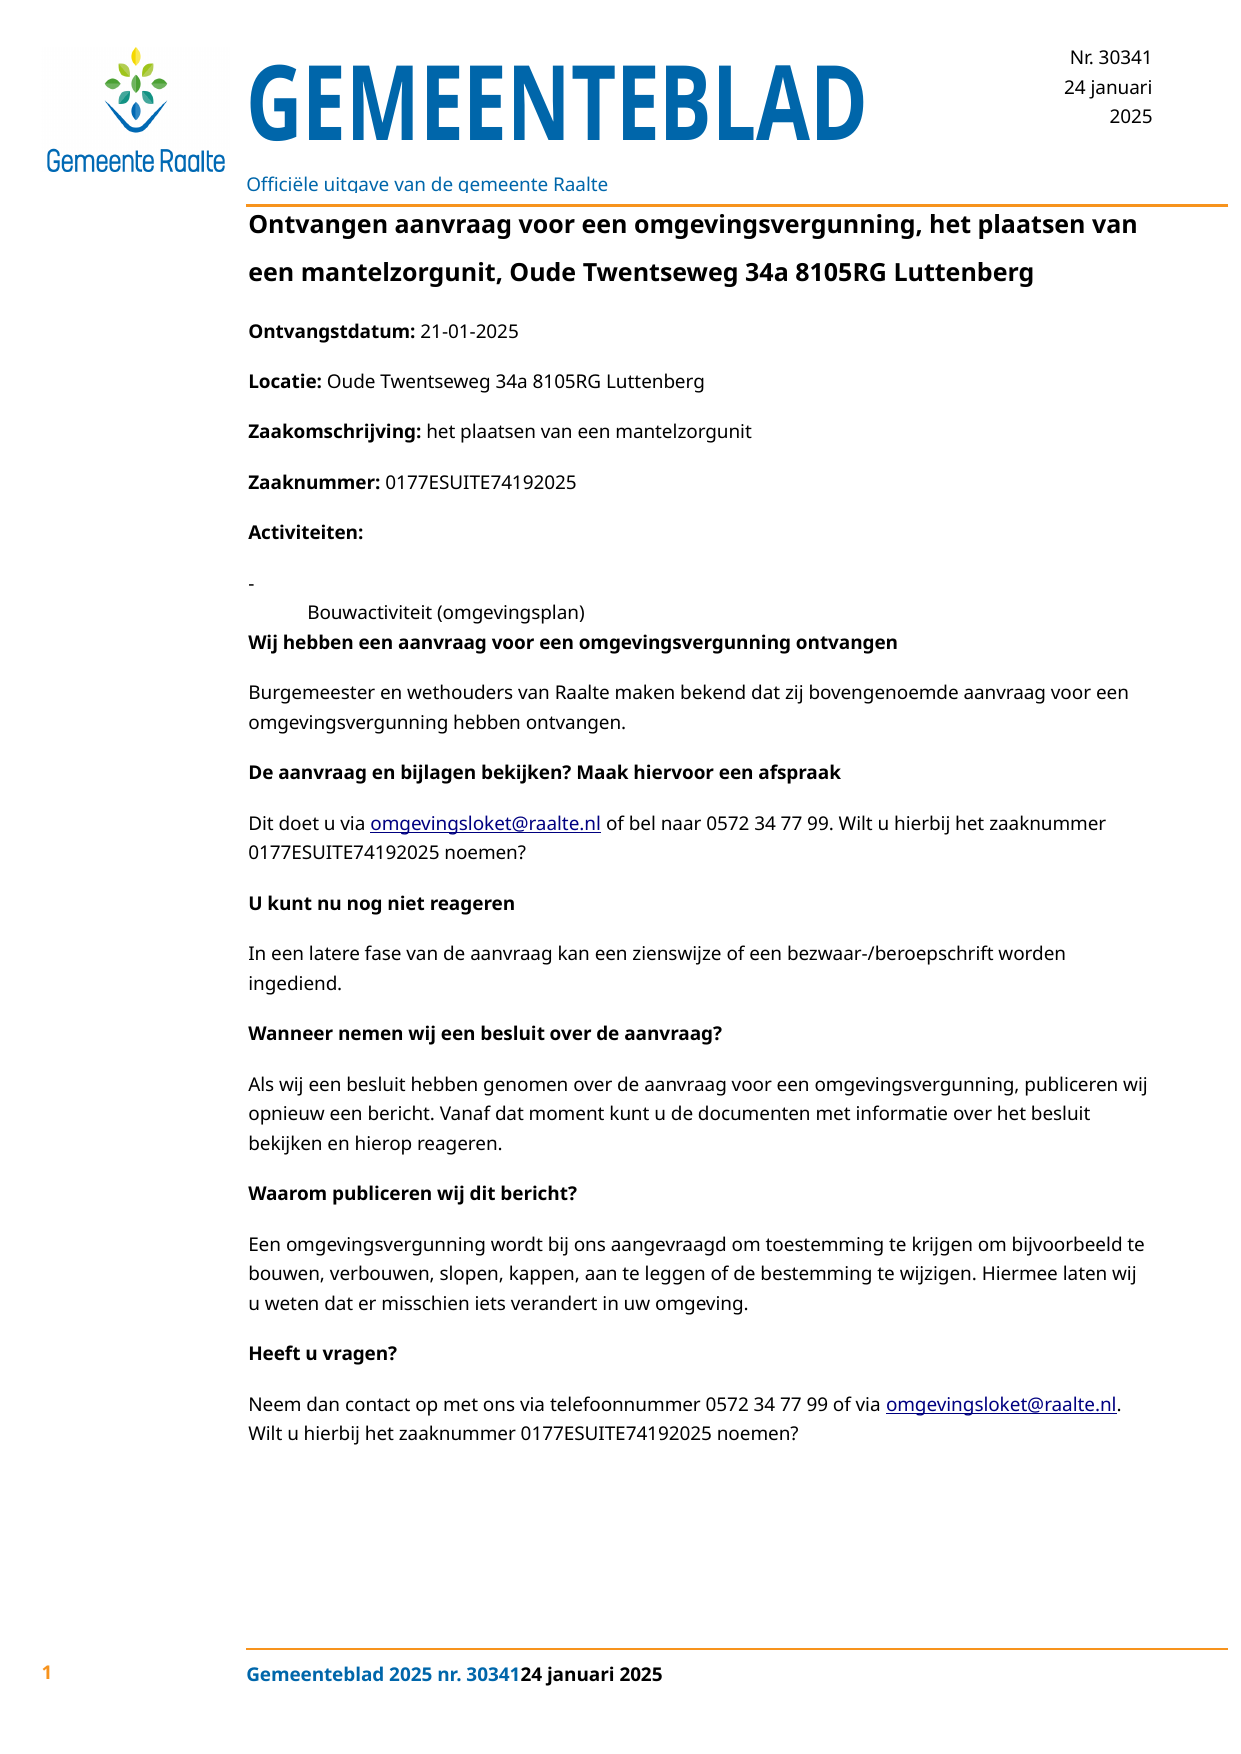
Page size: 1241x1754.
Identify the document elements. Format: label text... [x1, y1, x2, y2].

text Locatie: Oude Twentseweg 34a 8105RG Luttenberg [248, 368, 1152, 394]
picture [41, 47, 231, 172]
text Ontvangstdatum: 21-01-2025 [248, 318, 1152, 344]
text Activiteiten: [248, 519, 1152, 545]
text Dit doet u via omgevingsloket@raalte.nl of bel naar 0572 34 77 99. Wilt u hierbij het zaaknummer 0177ESUITE74192025 noemen? [248, 810, 1152, 865]
text Een omgevingsvergunning wordt bij ons aangevraagd om toestemming te krijgen om bijvoorbeeld te bouwen, verbouwen, slopen, kappen, aan te leggen of de bestemming te wijzigen. Hiermee laten wij u weten dat er misschien iets verandert in uw omgeving. [248, 1231, 1152, 1316]
text Waarom publiceren wij dit bericht? [248, 1180, 1152, 1206]
text Zaaknummer: 0177ESUITE74192025 [248, 469, 1152, 495]
text Heeft u vragen? [248, 1340, 1152, 1366]
text Neem dan contact op met ons via telefoonnummer 0572 34 77 99 of via omgevingsloket@raalte.nl. Wilt u hierbij het zaaknummer 0177ESUITE74192025 noemen? [248, 1391, 1152, 1446]
text Ontvangen aanvraag voor een omgevingsvergunning, het plaatsen van een mantelzorgunit, Oude Twentseweg 34a 8105RG Luttenberg [248, 207, 1152, 288]
text U kunt nu nog niet reageren [248, 890, 1152, 916]
text Wanneer nemen wij een besluit over de aanvraag? [248, 1020, 1152, 1046]
list Bouwactiviteit (omgevingsplan) [248, 599, 1152, 625]
text In een latere fase van de aanvraag kan een zienswijze of een bezwaar-/beroepschrift worden ingediend. [248, 940, 1152, 996]
text Wij hebben een aanvraag voor een omgevingsvergunning ontvangen [248, 629, 1152, 655]
text Als wij een besluit hebben genomen over de aanvraag voor een omgevingsvergunning, publiceren wij opnieuw een bericht. Vanaf dat moment kunt u de documenten met informatie over het besluit bekijken en hierop reageren. [248, 1071, 1152, 1156]
text De aanvraag en bijlagen bekijken? Maak hiervoor een afspraak [248, 759, 1152, 785]
text Zaakomschrijving: het plaatsen van een mantelzorgunit [248, 419, 1152, 444]
text Burgemeester en wethouders van Raalte maken bekend dat zij bovengenoemde aanvraag voor een omgevingsvergunning hebben ontvangen. [248, 679, 1152, 735]
